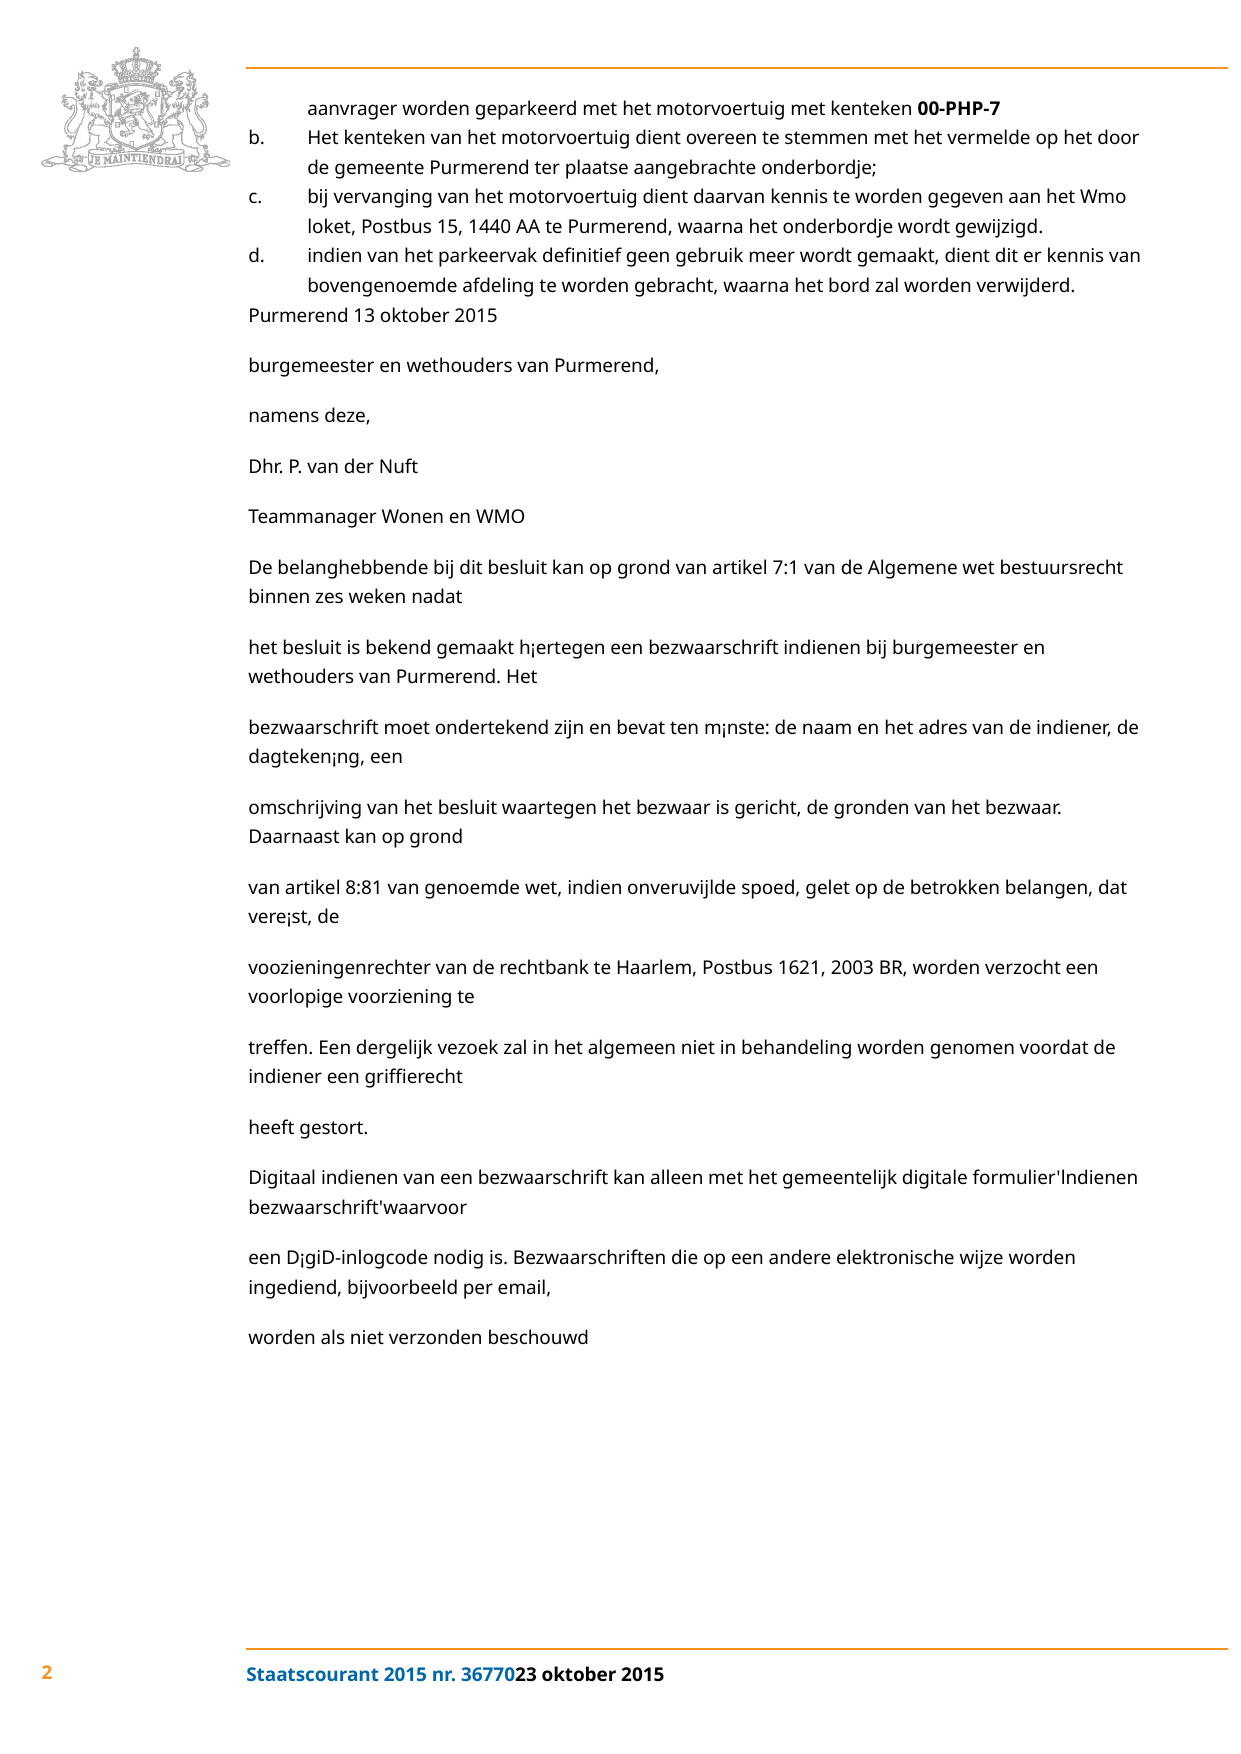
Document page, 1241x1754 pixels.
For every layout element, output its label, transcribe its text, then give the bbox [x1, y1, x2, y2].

text van artikel 8:81 van genoemde wet, indien onveruvijlde spoed, gelet op de betrokken belangen, dat vere¡st, de [248, 874, 1152, 929]
text heeft gestort. [248, 1114, 1152, 1140]
text worden als niet verzonden beschouwd [248, 1324, 1152, 1350]
list bij vervanging van het motorvoertuig dient daarvan kennis te worden gegeven aan het Wmo loket, Postbus 15, 1440 AA te Purmerend, waarna het onderbordje wordt gewijzigd. [248, 183, 1152, 239]
list Het kenteken van het motorvoertuig dient overeen te stemmen met het vermelde op het door de gemeente Purmerend ter plaatse aangebrachte onderbordje; [248, 124, 1152, 180]
picture [41, 47, 231, 172]
text een D¡giD-inlogcode nodig is. Bezwaarschriften die op een andere elektronische wijze worden ingediend, bijvoorbeeld per email, [248, 1244, 1152, 1300]
list aanvrager worden geparkeerd met het motorvoertuig met kenteken 00-PHP-7 [248, 95, 1152, 121]
text Digitaal indienen van een bezwaarschrift kan alleen met het gemeentelijk digitale formulier'lndienen bezwaarschrift'waarvoor [248, 1164, 1152, 1220]
text bezwaarschrift moet ondertekend zijn en bevat ten m¡nste: de naam en het adres van de indiener, de dagteken¡ng, een [248, 714, 1152, 769]
text treffen. Een dergelijk vezoek zal in het algemeen niet in behandeling worden genomen voordat de indiener een griffierecht [248, 1034, 1152, 1089]
text Teammanager Wonen en WMO [248, 503, 1152, 529]
text De belanghebbende bij dit besluit kan op grond van artikel 7:1 van de Algemene wet bestuursrecht binnen zes weken nadat [248, 554, 1152, 609]
text Dhr. P. van der Nuft [248, 453, 1152, 479]
text burgemeester en wethouders van Purmerend, [248, 352, 1152, 378]
text het besluit is bekend gemaakt h¡ertegen een bezwaarschrift indienen bij burgemeester en wethouders van Purmerend. Het [248, 634, 1152, 689]
list indien van het parkeervak definitief geen gebruik meer wordt gemaakt, dient dit er kennis van bovengenoemde afdeling te worden gebracht, waarna het bord zal worden verwijderd. [248, 243, 1152, 298]
text Purmerend 13 oktober 2015 [248, 302, 1152, 328]
text omschrijving van het besluit waartegen het bezwaar is gericht, de gronden van het bezwaar. Daarnaast kan op grond [248, 794, 1152, 849]
text voozieningenrechter van de rechtbank te Haarlem, Postbus 1621, 2003 BR, worden verzocht een voorlopige voorziening te [248, 954, 1152, 1009]
text namens deze, [248, 403, 1152, 428]
